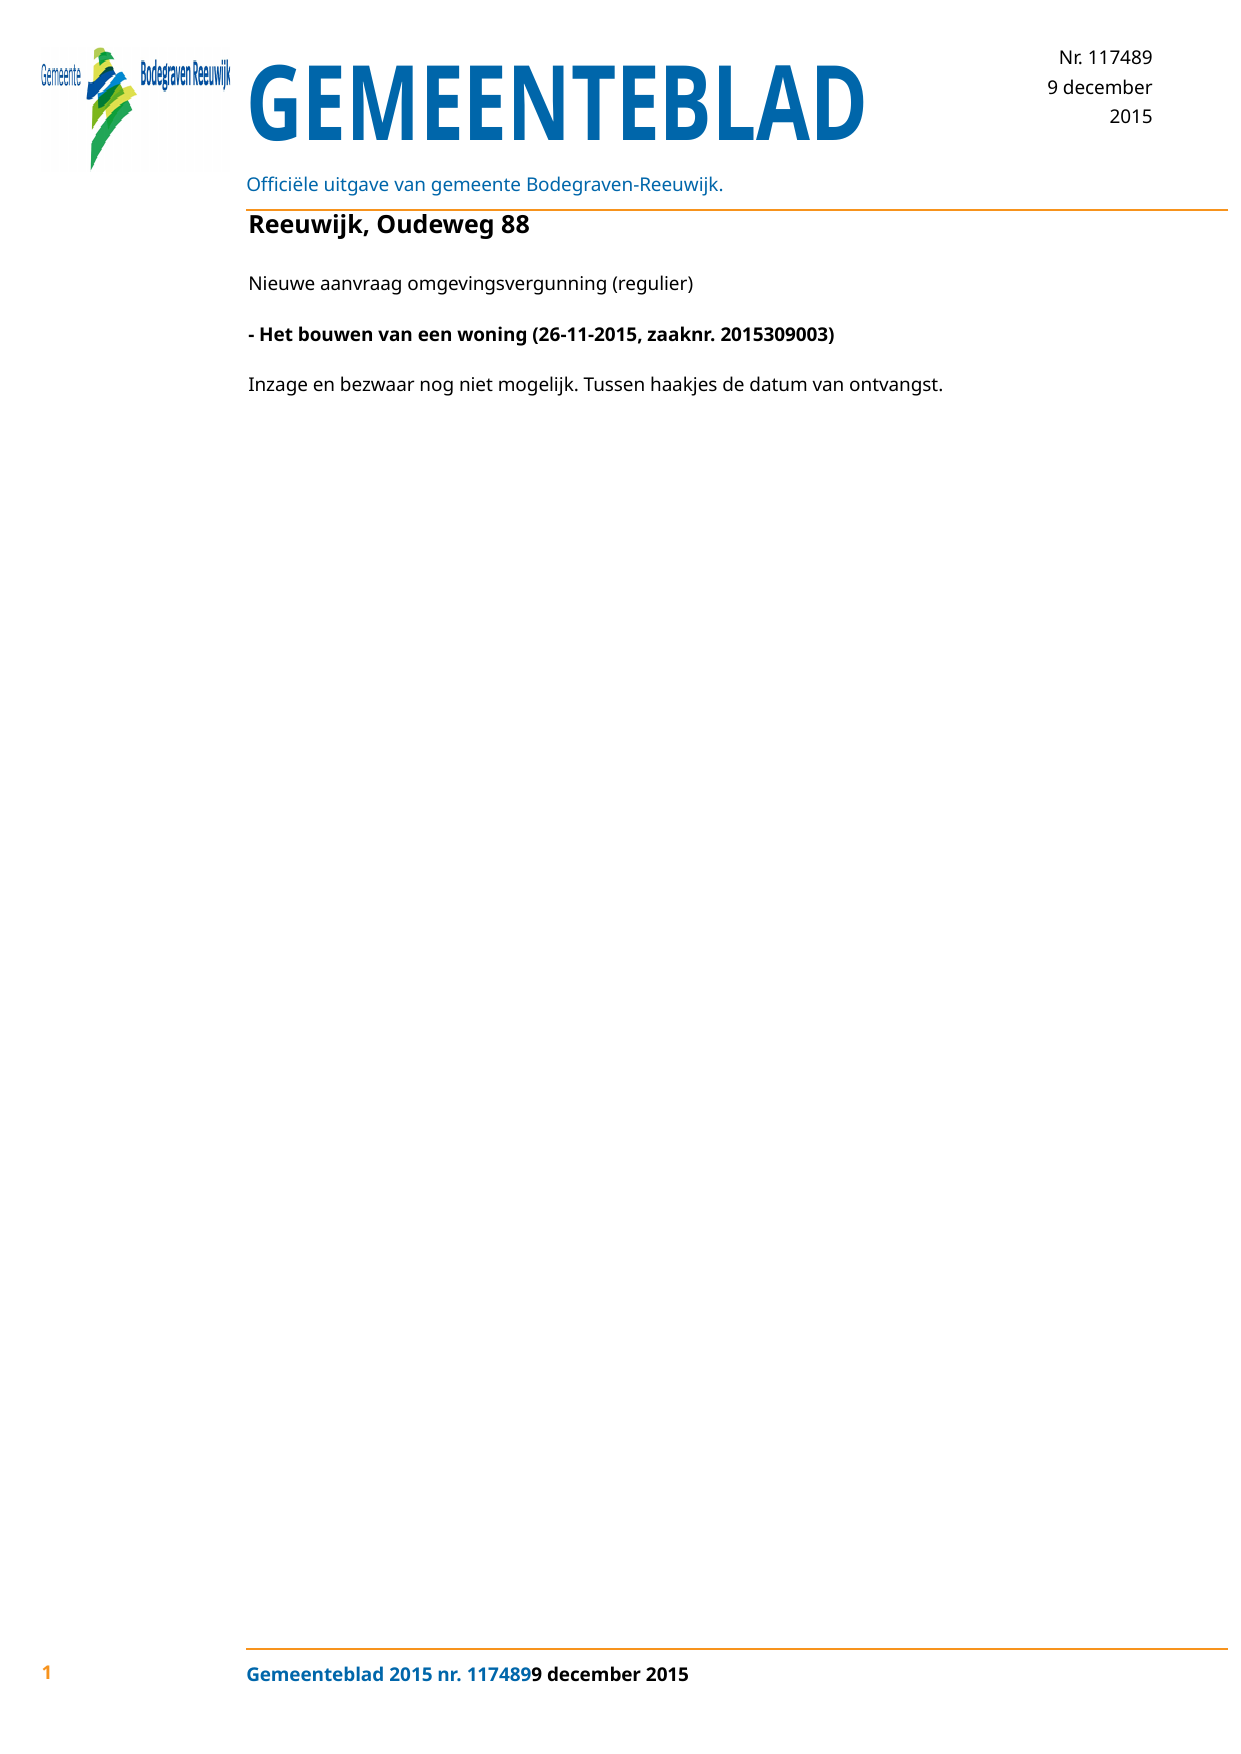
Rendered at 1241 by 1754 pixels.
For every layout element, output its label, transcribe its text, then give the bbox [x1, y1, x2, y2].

text Nieuwe aanvraag omgevingsvergunning (regulier) [248, 270, 1152, 296]
text - Het bouwen van een woning (26‑11‑2015, zaaknr. 2015309003) [248, 321, 1152, 346]
text Reeuwijk, Oudeweg 88 [248, 211, 1152, 241]
text Inzage en bezwaar nog niet mogelijk. Tussen haakjes de datum van ontvangst. [248, 371, 1152, 397]
picture [41, 47, 231, 172]
